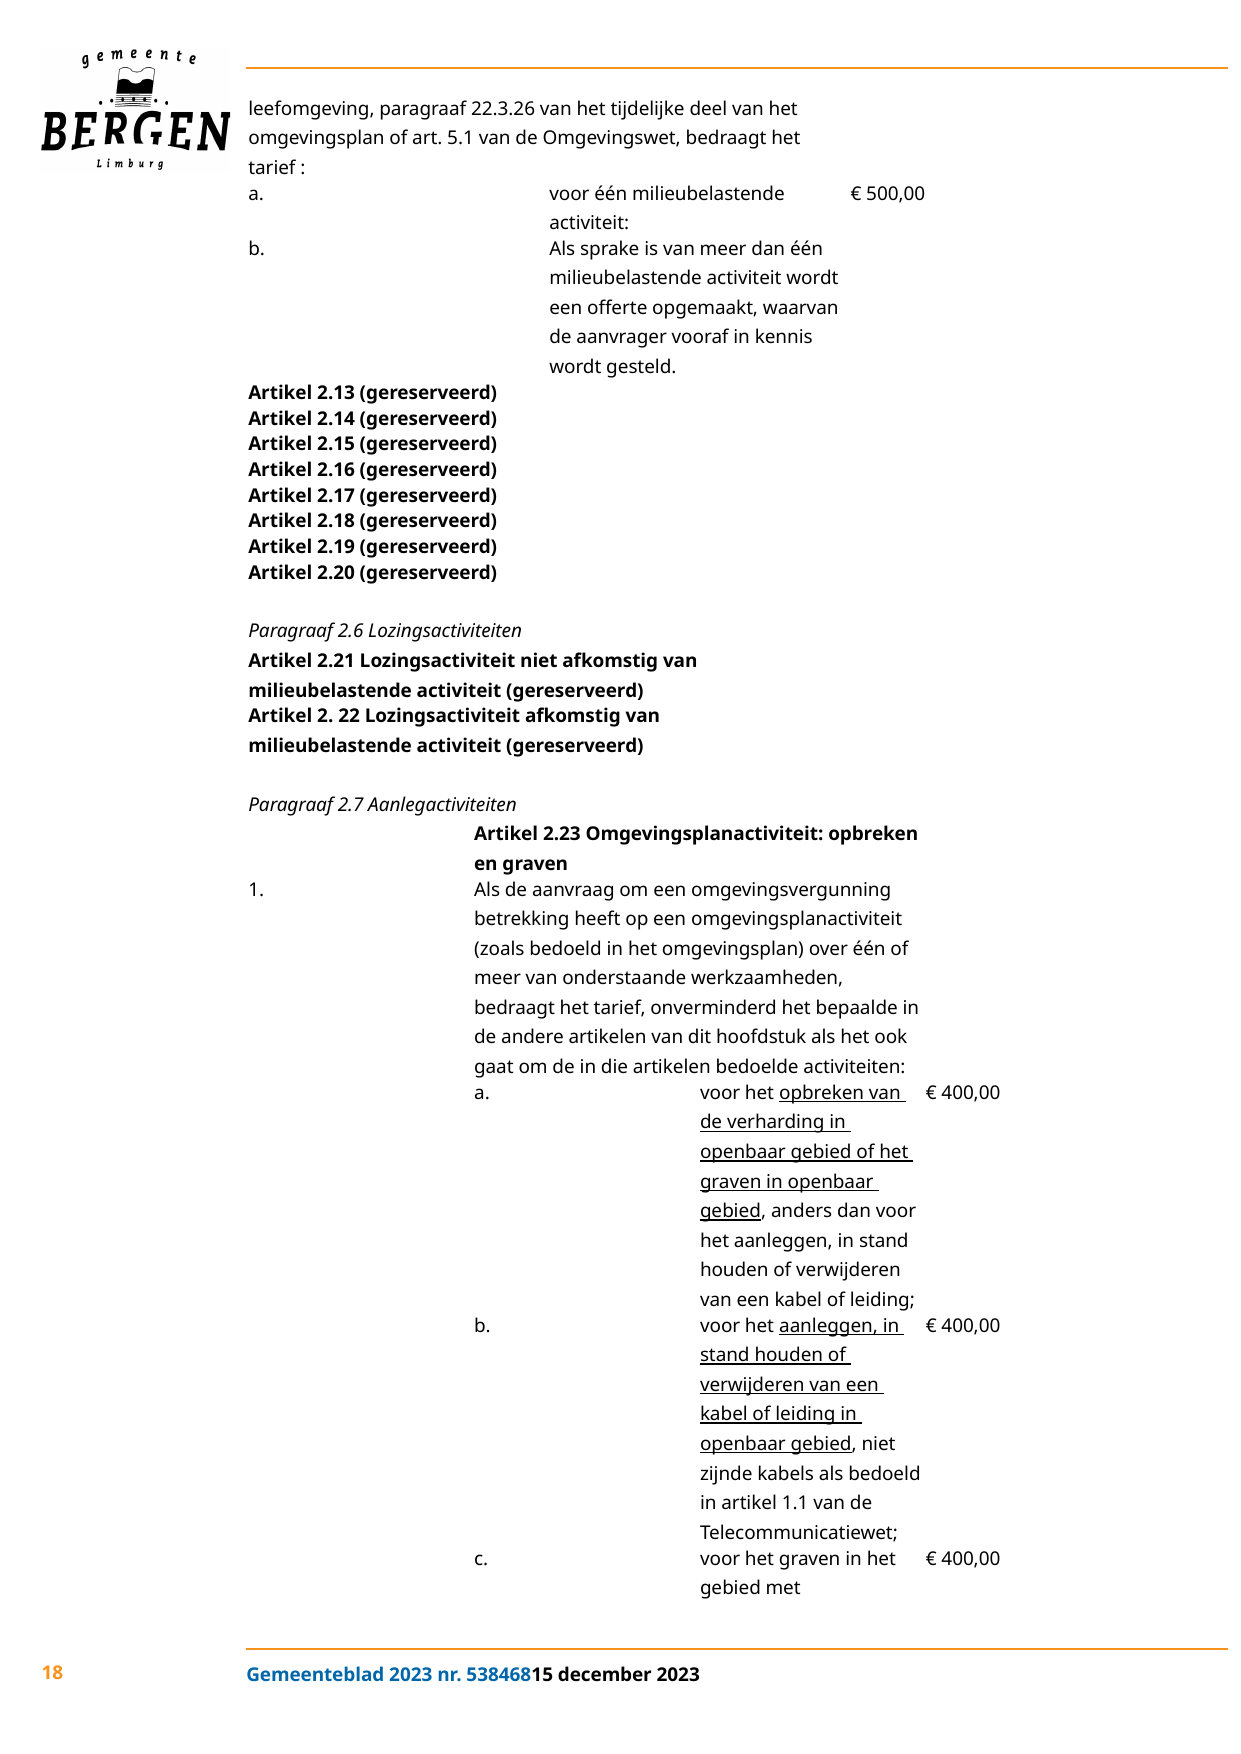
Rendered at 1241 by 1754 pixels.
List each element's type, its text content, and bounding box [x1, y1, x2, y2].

text Paragraaf 2.7 Aanlegactiviteiten [248, 791, 1152, 817]
table_cell [850, 235, 1152, 379]
table_cell [248, 1079, 474, 1312]
table_cell Artikel 2. 22 Lozingsactiviteit afkomstig van milieubelastende activiteit (gereserveerd) [248, 703, 700, 758]
table_cell [850, 405, 1152, 431]
table_cell Artikel 2.20 (gereserveerd) [248, 559, 850, 585]
table_cell Als de aanvraag om een omgevingsvergunning betrekking heeft op een omgevingsplanactiviteit (zoals bedoeld in het omgevingsplan) over één of meer van onderstaande werkzaamheden, bedraagt het tarief, onverminderd het bepaalde in de andere artikelen van dit hoofdstuk als het ook gaat om de in die artikelen bedoelde activiteiten: [474, 876, 926, 1079]
table_header Artikel 2.23 Omgevingsplanactiviteit: opbreken en graven [474, 821, 926, 876]
table_cell c. [474, 1545, 700, 1600]
table_cell [850, 508, 1152, 533]
picture [41, 47, 231, 172]
table_header Artikel 2.21 Lozingsactiviteit niet afkomstig van milieubelastende activiteit (gereserveerd) [248, 648, 700, 703]
table_cell [850, 431, 1152, 456]
table_cell voor het graven in het gebied met [700, 1545, 926, 1600]
table_cell [700, 703, 1152, 758]
table_cell Artikel 2.14 (gereserveerd) [248, 405, 850, 431]
table_cell Als sprake is van meer dan één milieubelastende activiteit wordt een offerte opgemaakt, waarvan de aanvrager vooraf in kennis wordt gesteld. [549, 235, 850, 379]
table_cell Artikel 2.19 (gereserveerd) [248, 534, 850, 559]
table_cell [850, 379, 1152, 405]
table_cell Artikel 2.18 (gereserveerd) [248, 508, 850, 533]
table_cell € 400,00 [926, 1545, 1152, 1600]
table_cell b. [248, 235, 549, 379]
table_cell voor één milieubelastende activiteit: [549, 180, 850, 235]
table_cell [850, 559, 1152, 585]
text Paragraaf 2.6 Lozingsactiviteiten [248, 618, 1152, 643]
table_cell € 400,00 [926, 1312, 1152, 1545]
table_cell [850, 482, 1152, 508]
table_cell [248, 1312, 474, 1545]
table_cell voor het opbreken van de verharding in openbaar gebied of het graven in openbaar gebied, anders dan voor het aanleggen, in stand houden of verwijderen van een kabel of leiding; [700, 1079, 926, 1312]
table_cell Artikel 2.17 (gereserveerd) [248, 482, 850, 508]
table_cell b. [474, 1312, 700, 1545]
table_cell a. [248, 180, 549, 235]
table_header [700, 648, 1152, 703]
table_cell [248, 876, 474, 1079]
table_cell [926, 876, 1152, 1079]
table_cell € 400,00 [926, 1079, 1152, 1312]
table_cell voor het aanleggen, in stand houden of verwijderen van een kabel of leiding in openbaar gebied, niet zijnde kabels als bedoeld in artikel 1.1 van de Telecommunicatiewet; [700, 1312, 926, 1545]
table_cell [850, 95, 1152, 180]
table_cell Artikel 2.15 (gereserveerd) [248, 431, 850, 456]
table_cell a. [474, 1079, 700, 1312]
table_cell Artikel 2.13 (gereserveerd) [248, 379, 850, 405]
table_cell [248, 1545, 474, 1600]
table_cell [850, 456, 1152, 482]
table_cell € 500,00 [850, 180, 1152, 235]
table_cell Artikel 2.16 (gereserveerd) [248, 456, 850, 482]
table_header [926, 821, 1152, 876]
table_cell [850, 534, 1152, 559]
table_cell leefomgeving, paragraaf 22.3.26 van het tijdelijke deel van het omgevingsplan of art. 5.1 van de Omgevingswet, bedraagt het tarief : [248, 95, 850, 180]
table_header [248, 821, 474, 876]
